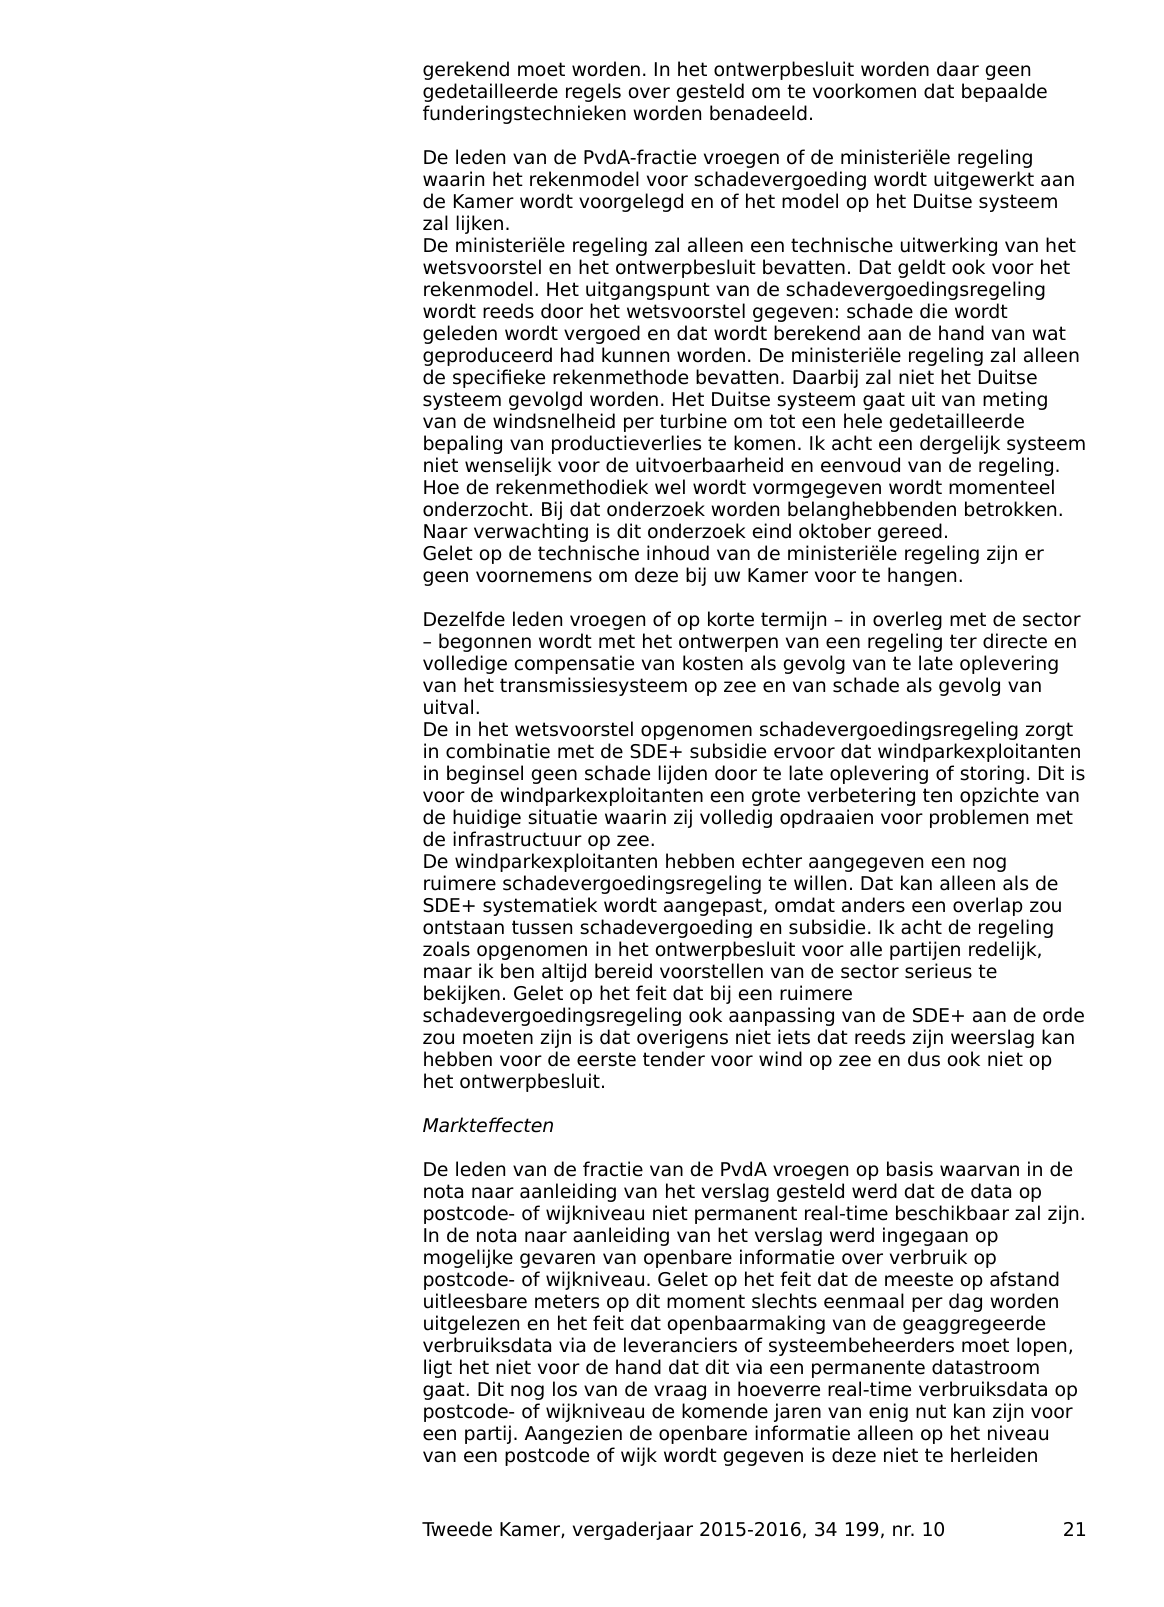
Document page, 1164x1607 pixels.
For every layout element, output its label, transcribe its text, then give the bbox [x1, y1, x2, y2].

text De in het wetsvoorstel opgenomen schadevergoedingsregeling zorgt in combinatie met de SDE+ subsidie ervoor dat windparkexploitanten in beginsel geen schade lijden door te late oplevering of storing. Dit is voor de windparkexploitanten een grote verbetering ten opzichte van de huidige situatie waarin zij volledig opdraaien voor problemen met de infrastructuur op zee. [422, 719, 1087, 851]
text De leden van de PvdA-fractie vroegen of de ministeriële regeling waarin het rekenmodel voor schadevergoeding wordt uitgewerkt aan de Kamer wordt voorgelegd en of het model op het Duitse systeem zal lijken. [422, 147, 1087, 235]
text De windparkexploitanten hebben echter aangegeven een nog ruimere schadevergoedingsregeling te willen. Dat kan alleen als de SDE+ systematiek wordt aangepast, omdat anders een overlap zou ontstaan tussen schadevergoeding en subsidie. Ik acht de regeling zoals opgenomen in het ontwerpbesluit voor alle partijen redelijk, maar ik ben altijd bereid voorstellen van de sector serieus te bekijken. Gelet op het feit dat bij een ruimere schadevergoedingsregeling ook aanpassing van de SDE+ aan de orde zou moeten zijn is dat overigens niet iets dat reeds zijn weerslag kan hebben voor de eerste tender voor wind op zee en dus ook niet op het ontwerpbesluit. [422, 851, 1087, 1092]
text Gelet op de technische inhoud van de ministeriële regeling zijn er geen voornemens om deze bij uw Kamer voor te hangen. [422, 543, 1087, 587]
subtitle Markteffecten [422, 1115, 1087, 1137]
text De leden van de fractie van de PvdA vroegen op basis waarvan in de nota naar aanleiding van het verslag gesteld werd dat de data op postcode- of wijkniveau niet permanent real-time beschikbaar zal zijn. [422, 1159, 1087, 1225]
text gerekend moet worden. In het ontwerpbesluit worden daar geen gedetailleerde regels over gesteld om te voorkomen dat bepaalde funderingstechnieken worden benadeeld. [422, 59, 1087, 125]
text In de nota naar aanleiding van het verslag werd ingegaan op mogelijke gevaren van openbare informatie over verbruik op postcode- of wijkniveau. Gelet op het feit dat de meeste op afstand uitleesbare meters op dit moment slechts eenmaal per dag worden uitgelezen en het feit dat openbaarmaking van de geaggregeerde verbruiksdata via de leveranciers of systeembeheerders moet lopen, ligt het niet voor de hand dat dit via een permanente datastroom gaat. Dit nog los van de vraag in hoeverre real-time verbruiksdata op postcode- of wijkniveau de komende jaren van enig nut kan zijn voor een partij. Aangezien de openbare informatie alleen op het niveau van een postcode of wijk wordt gegeven is deze niet te herleiden [422, 1225, 1087, 1467]
text Dezelfde leden vroegen of op korte termijn – in overleg met de sector – begonnen wordt met het ontwerpen van een regeling ter directe en volledige compensatie van kosten als gevolg van te late oplevering van het transmissiesysteem op zee en van schade als gevolg van uitval. [422, 609, 1087, 719]
text De ministeriële regeling zal alleen een technische uitwerking van het wetsvoorstel en het ontwerpbesluit bevatten. Dat geldt ook voor het rekenmodel. Het uitgangspunt van de schadevergoedingsregeling wordt reeds door het wetsvoorstel gegeven: schade die wordt geleden wordt vergoed en dat wordt berekend aan de hand van wat geproduceerd had kunnen worden. De ministeriële regeling zal alleen de specifieke rekenmethode bevatten. Daarbij zal niet het Duitse systeem gevolgd worden. Het Duitse systeem gaat uit van meting van de windsnelheid per turbine om tot een hele gedetailleerde bepaling van productieverlies te komen. Ik acht een dergelijk systeem niet wenselijk voor de uitvoerbaarheid en eenvoud van de regeling. Hoe de rekenmethodiek wel wordt vormgegeven wordt momenteel onderzocht. Bij dat onderzoek worden belanghebbenden betrokken. Naar verwachting is dit onderzoek eind oktober gereed. [422, 235, 1087, 543]
